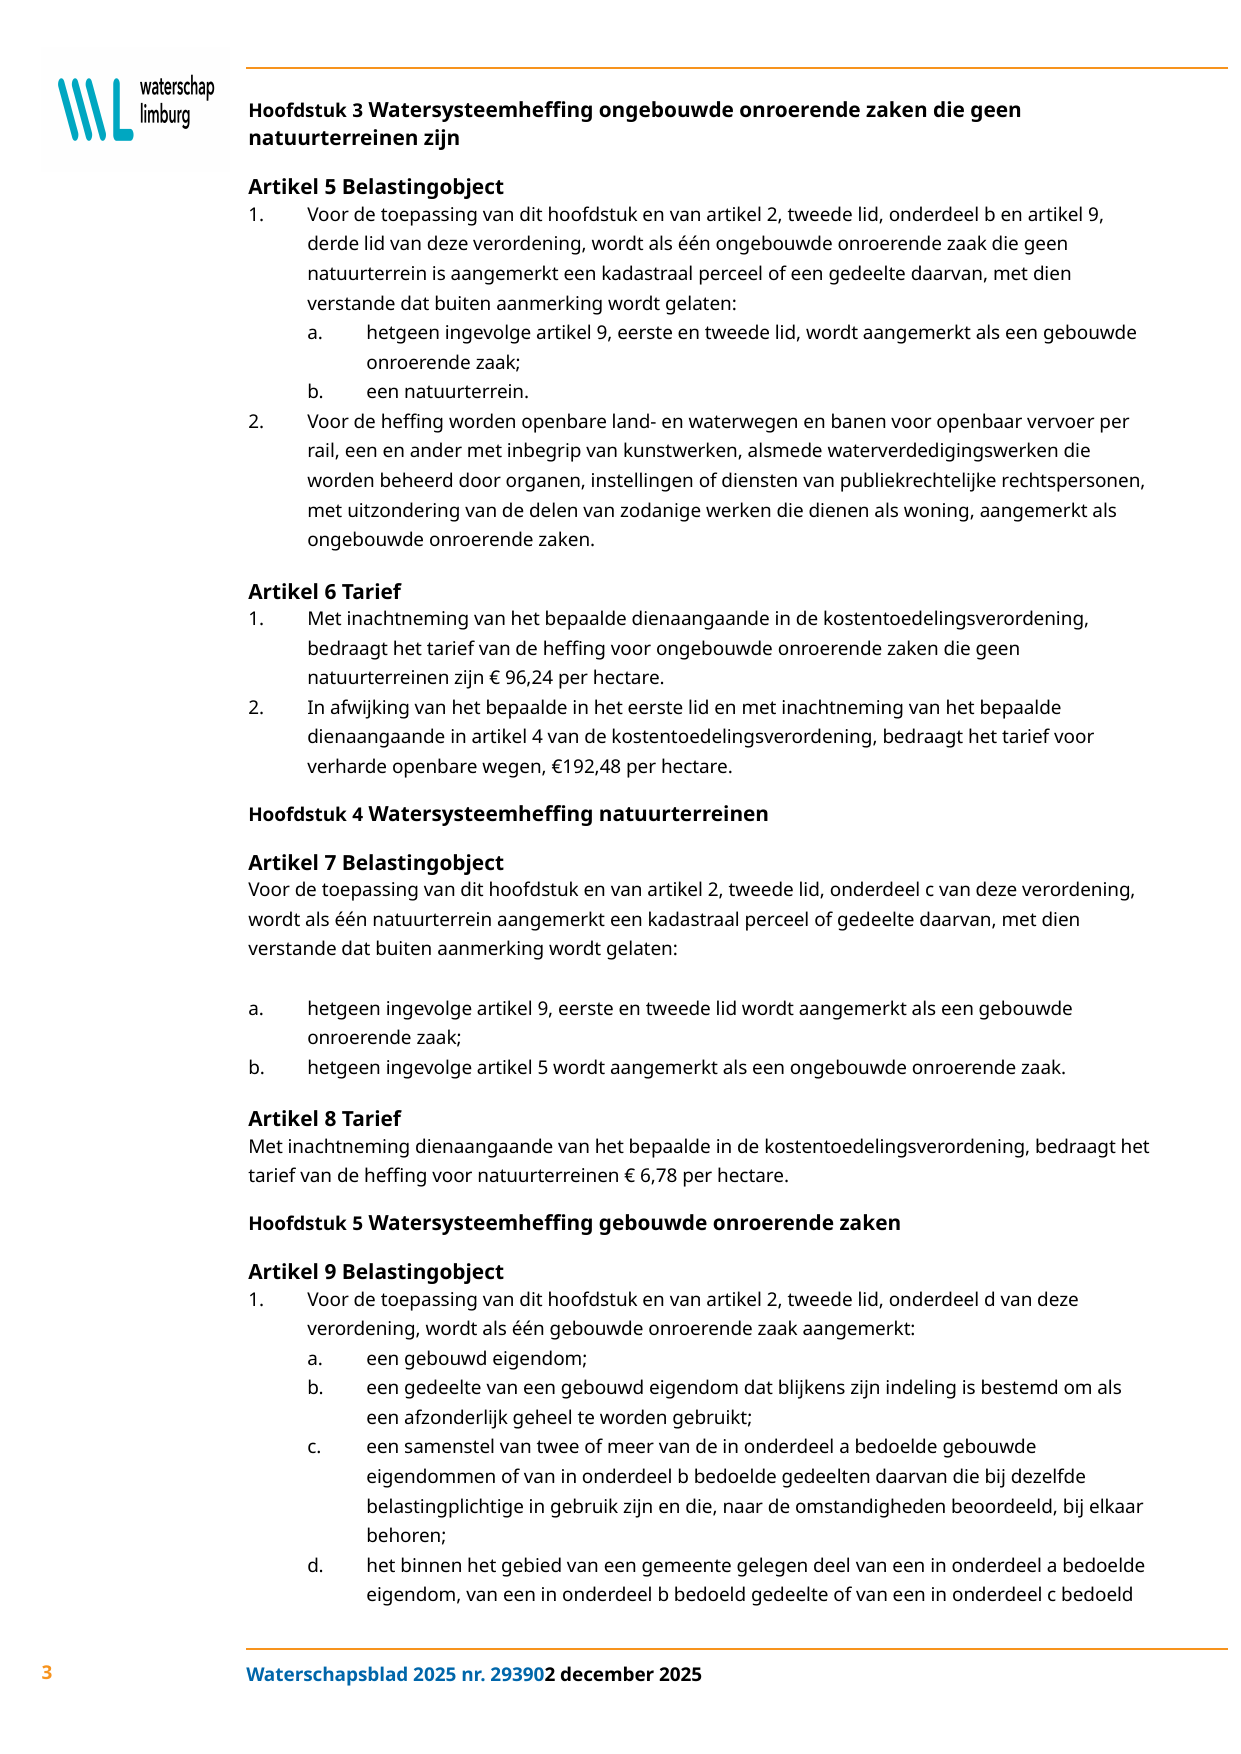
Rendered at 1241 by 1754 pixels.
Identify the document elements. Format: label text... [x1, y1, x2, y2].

list een gebouwd eigendom; [307, 1345, 1152, 1371]
text Met inachtneming dienaangaande van het bepaalde in de kostentoedelingsverordening, bedraagt het tarief van de heffing voor natuurterreinen € 6,78 per hectare. [248, 1133, 1152, 1188]
text Hoofdstuk 4 Watersysteemheffing natuurterreinen [248, 799, 1152, 827]
list In afwijking van het bepaalde in het eerste lid en met inachtneming van het bepaalde dienaangaande in artikel 4 van de kostentoedelingsverordening, bedraagt het tarief voor verharde openbare wegen, €192,48 per hectare. [248, 694, 1152, 779]
list het binnen het gebied van een gemeente gelegen deel van een in onderdeel a bedoelde eigendom, van een in onderdeel b bedoeld gedeelte of van een in onderdeel c bedoeld [307, 1552, 1152, 1607]
text Artikel 8 Tarief [248, 1104, 1152, 1133]
list Voor de heffing worden openbare land- en waterwegen en banen voor openbaar vervoer per rail, een en ander met inbegrip van kunstwerken, alsmede waterverdedigingswerken die worden beheerd door organen, instellingen of diensten van publiekrechtelijke rechtspersonen, met uitzondering van de delen van zodanige werken die dienen als woning, aangemerkt als ongebouwde onroerende zaken. [248, 408, 1152, 552]
text Voor de toepassing van dit hoofdstuk en van artikel 2, tweede lid, onderdeel c van deze verordening, wordt als één natuurterrein aangemerkt een kadastraal perceel of gedeelte daarvan, met dien verstande dat buiten aanmerking wordt gelaten: [248, 876, 1152, 961]
list hetgeen ingevolge artikel 9, eerste en tweede lid wordt aangemerkt als een gebouwde onroerende zaak; [248, 995, 1152, 1050]
list een samenstel van twee of meer van de in onderdeel a bedoelde gebouwde eigendommen of van in onderdeel b bedoelde gedeelten daarvan die bij dezelfde belastingplichtige in gebruik zijn en die, naar de omstandigheden beoordeeld, bij elkaar behoren; [307, 1434, 1152, 1548]
list Voor de toepassing van dit hoofdstuk en van artikel 2, tweede lid, onderdeel b en artikel 9, derde lid van deze verordening, wordt als één ongebouwde onroerende zaak die geen natuurterrein is aangemerkt een kadastraal perceel of een gedeelte daarvan, met dien verstande dat buiten aanmerking wordt gelaten: [248, 201, 1152, 315]
text Artikel 7 Belastingobject [248, 848, 1152, 876]
list Met inachtneming van het bepaalde dienaangaande in de kostentoedelingsverordening, bedraagt het tarief van de heffing voor ongebouwde onroerende zaken die geen natuurterreinen zijn € 96,24 per hectare. [248, 605, 1152, 690]
text Artikel 9 Belastingobject [248, 1257, 1152, 1286]
list een natuurterrein. [307, 378, 1152, 404]
text Hoofdstuk 5 Watersysteemheffing gebouwde onroerende zaken [248, 1208, 1152, 1236]
list hetgeen ingevolge artikel 9, eerste en tweede lid, wordt aangemerkt als een gebouwde onroerende zaak; [307, 319, 1152, 374]
text Artikel 5 Belastingobject [248, 172, 1152, 201]
list hetgeen ingevolge artikel 5 wordt aangemerkt als een ongebouwde onroerende zaak. [248, 1054, 1152, 1080]
list Voor de toepassing van dit hoofdstuk en van artikel 2, tweede lid, onderdeel d van deze verordening, wordt als één gebouwde onroerende zaak aangemerkt: [248, 1286, 1152, 1341]
list een gedeelte van een gebouwd eigendom dat blijkens zijn indeling is bestemd om als een afzonderlijk geheel te worden gebruikt; [307, 1374, 1152, 1430]
text Artikel 6 Tarief [248, 577, 1152, 605]
picture [41, 47, 231, 172]
text Hoofdstuk 3 Watersysteemheffing ongebouwde onroerende zaken die geen natuurterreinen zijn [248, 95, 1152, 152]
